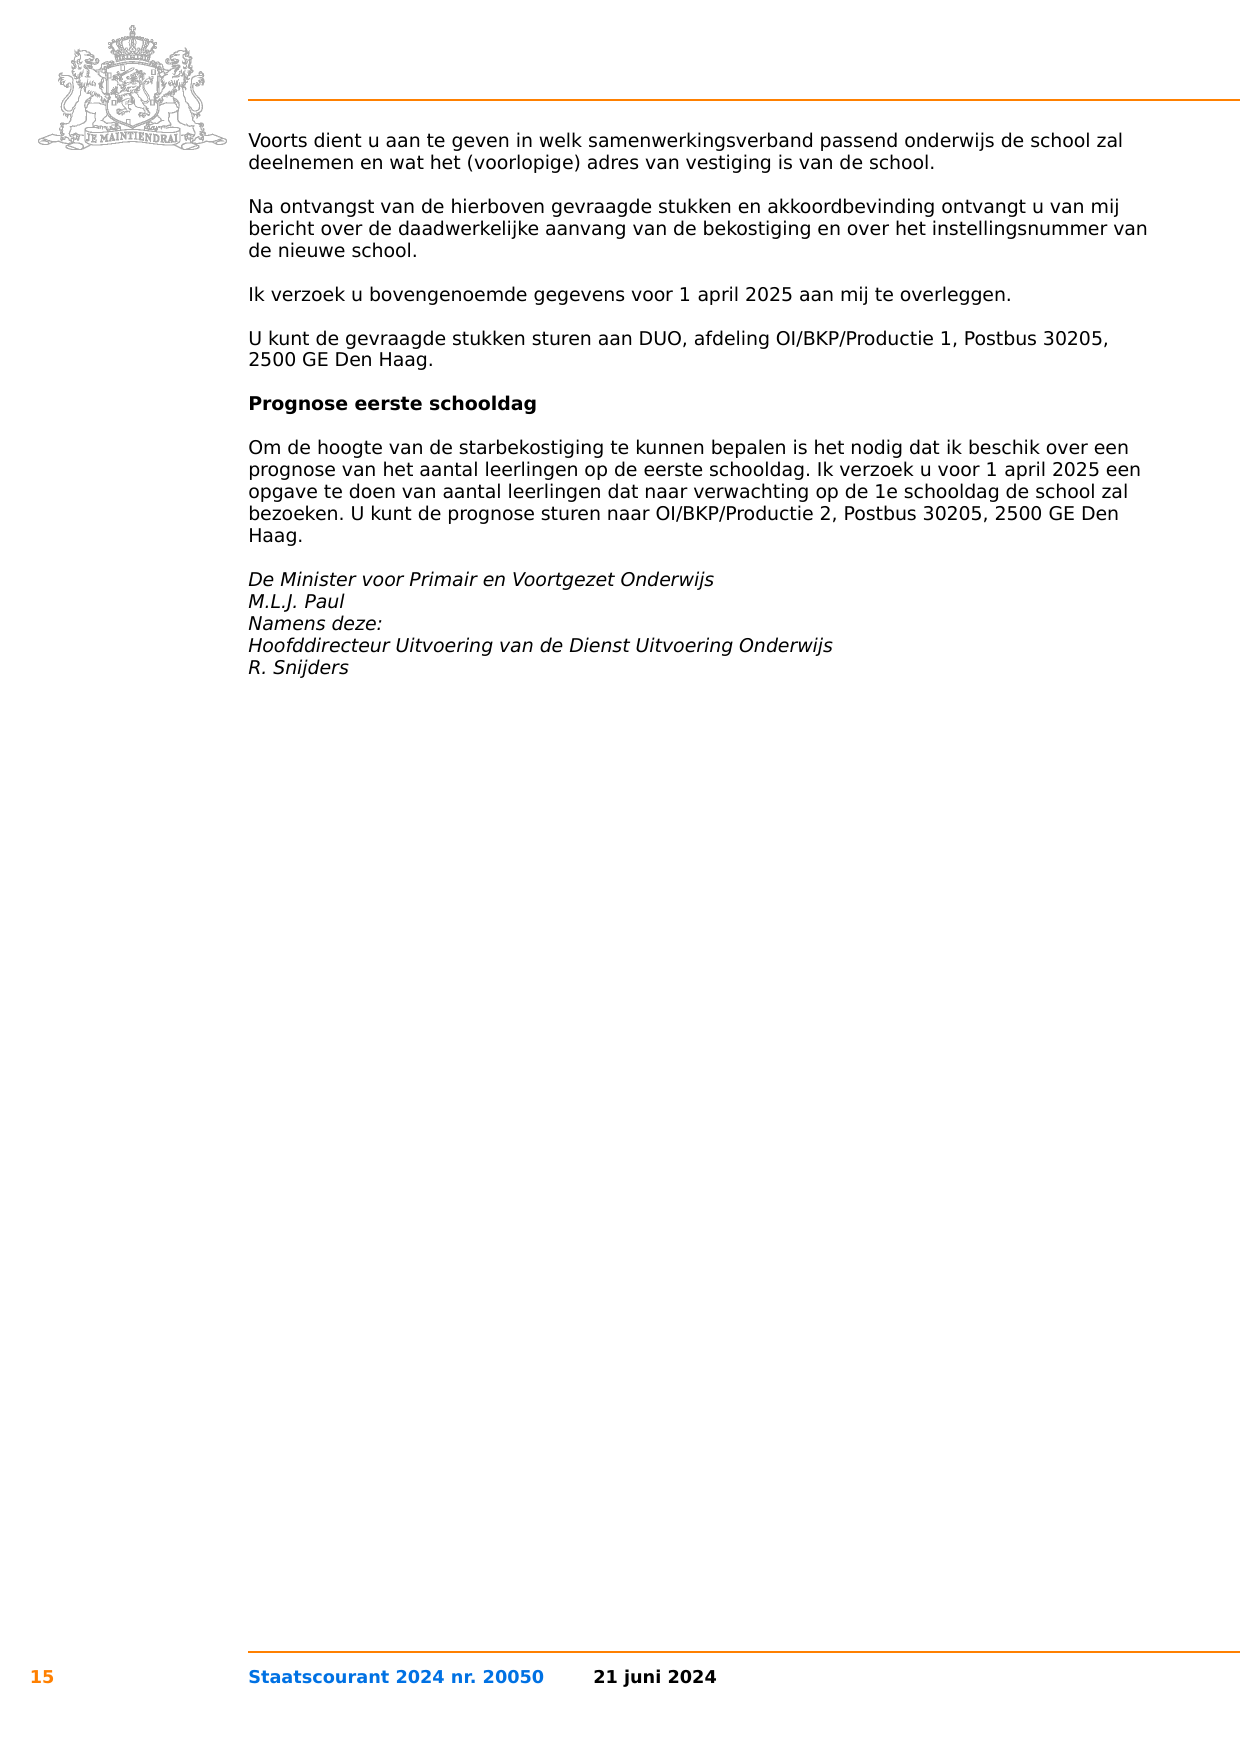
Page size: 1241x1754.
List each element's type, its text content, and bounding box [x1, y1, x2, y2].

text U kunt de gevraagde stukken sturen aan DUO, afdeling OI/BKP/Productie 1, Postbus 30205, 2500 GE Den Haag. [248, 327, 1163, 371]
text De Minister voor Primair en Voortgezet Onderwijs M.L.J. Paul Namens deze: Hoofddirecteur Uitvoering van de Dienst Uitvoering Onderwijs R. Snijders [248, 569, 1163, 679]
text Voorts dient u aan te geven in welk samenwerkingsverband passend onderwijs de school zal deelnemen en wat het (voorlopige) adres van vestiging is van de school. [248, 130, 1163, 174]
text Na ontvangst van de hierboven gevraagde stukken en akkoordbevinding ontvangt u van mij bericht over de daadwerkelijke aanvang van de bekostiging en over het instellingsnummer van de nieuwe school. [248, 196, 1163, 262]
picture [38, 25, 227, 150]
subtitle Prognose eerste schooldag [248, 393, 1163, 415]
text Om de hoogte van de starbekostiging te kunnen bepalen is het nodig dat ik beschik over een prognose van het aantal leerlingen op de eerste schooldag. Ik verzoek u voor 1 april 2025 een opgave te doen van aantal leerlingen dat naar verwachting op de 1e schooldag de school zal bezoeken. U kunt de prognose sturen naar OI/BKP/Productie 2, Postbus 30205, 2500 GE Den Haag. [248, 437, 1163, 547]
text Ik verzoek u bovengenoemde gegevens voor 1 april 2025 aan mij te overleggen. [248, 283, 1163, 306]
